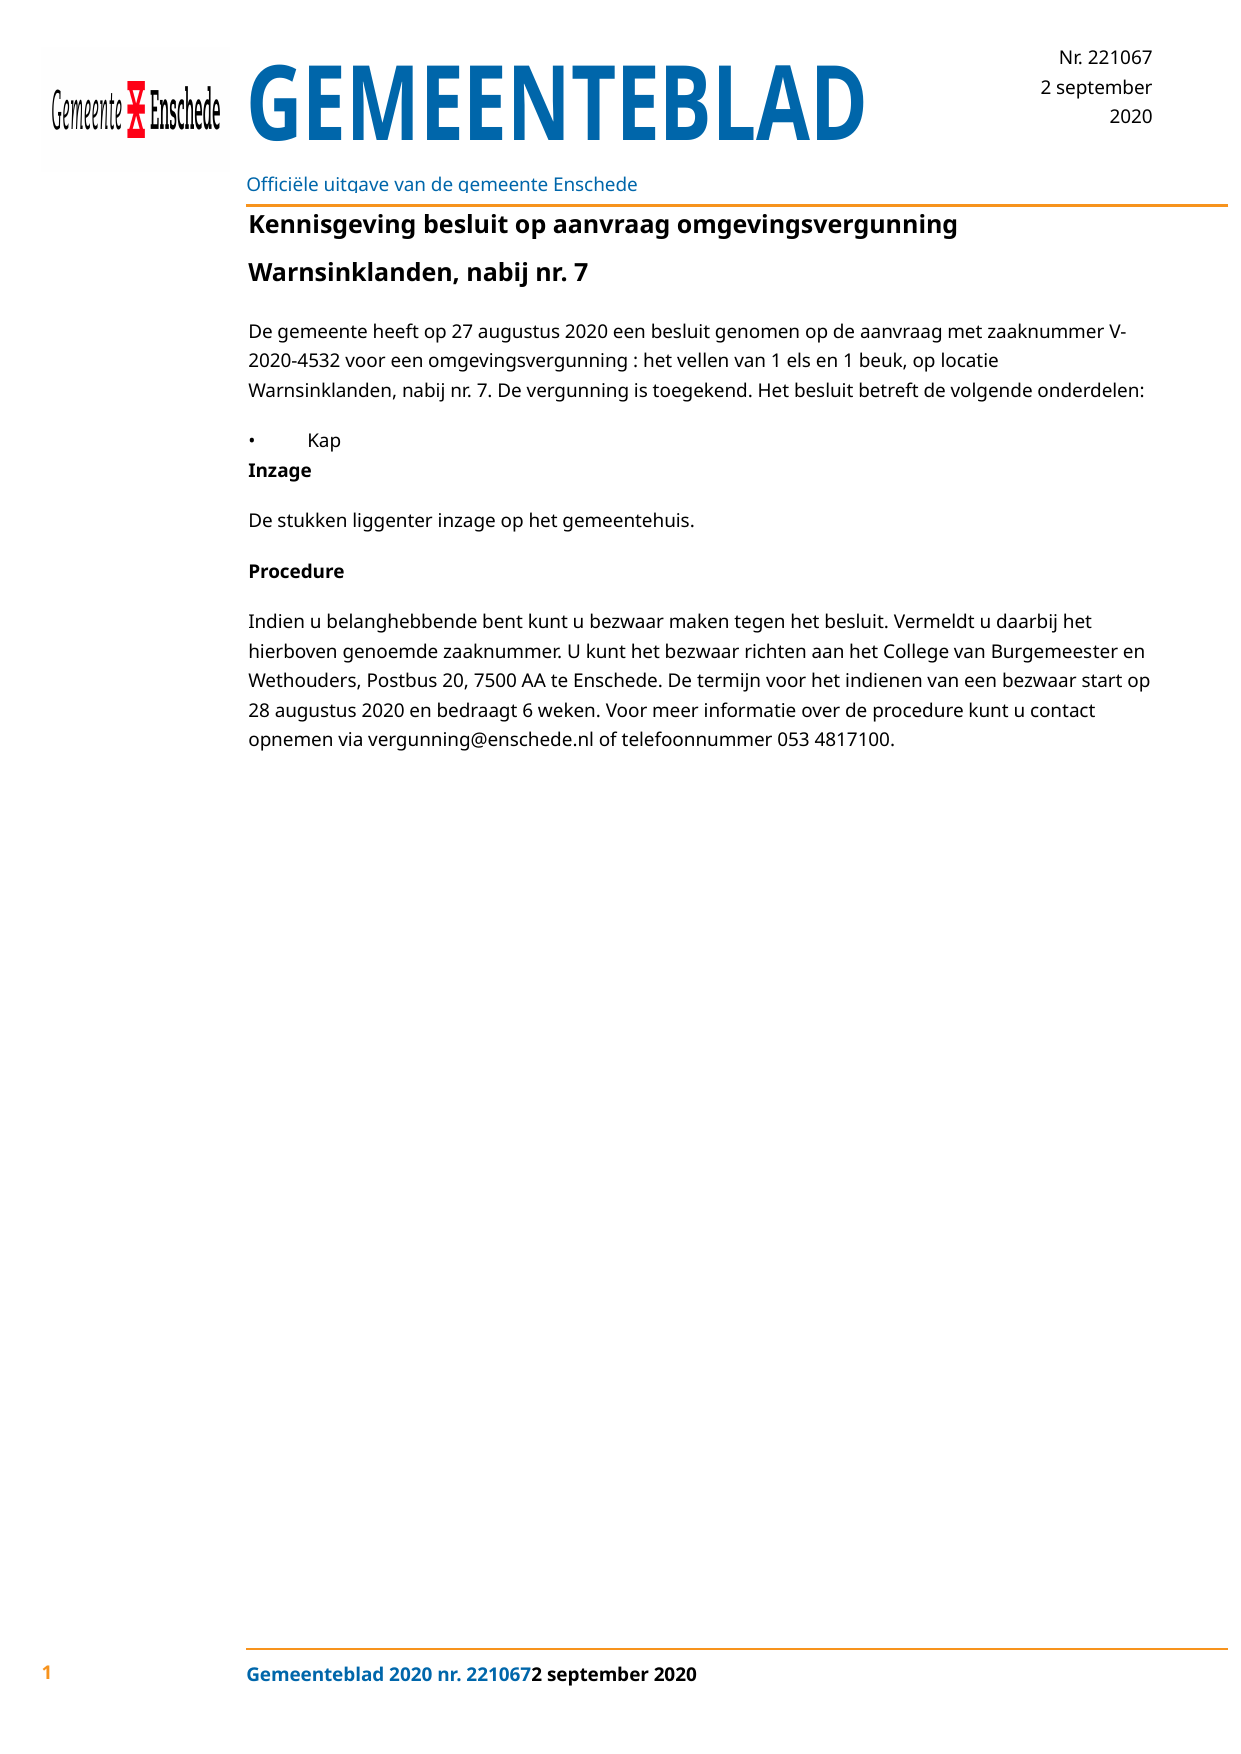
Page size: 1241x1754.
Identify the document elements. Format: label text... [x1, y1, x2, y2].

text De stukken liggenter inzage op het gemeentehuis. [248, 507, 1152, 533]
text Kennisgeving besluit op aanvraag omgevingsvergunning Warnsinklanden, nabij nr. 7 [248, 207, 1152, 288]
text Inzage [248, 457, 1152, 483]
list Kap [248, 427, 1152, 453]
text Indien u belanghebbende bent kunt u bezwaar maken tegen het besluit. Vermeldt u daarbij het hierboven genoemde zaaknummer. U kunt het bezwaar richten aan het College van Burgemees­ter en Wethouders, Postbus 20, 7500 AA te Enschede. De termijn voor het indienen van een bezwaar start op 28 augustus 2020 en bedraagt 6 weken. Voor meer informatie over de procedure kunt u contact opnemen via vergunning@enschede.nl of telefoonnummer 053 4817100. [248, 608, 1152, 752]
text Procedure [248, 558, 1152, 584]
text De gemeente heeft op 27 augustus 2020 een besluit genomen op de aanvraag met zaaknummer V-2020-4532 voor een omgevingsvergunning : het vellen van 1 els en 1 beuk, op locatie Warnsinklanden, nabij nr. 7. De vergunning is toegekend. Het besluit betreft de volgende onderdelen: [248, 318, 1152, 403]
picture [41, 47, 231, 172]
